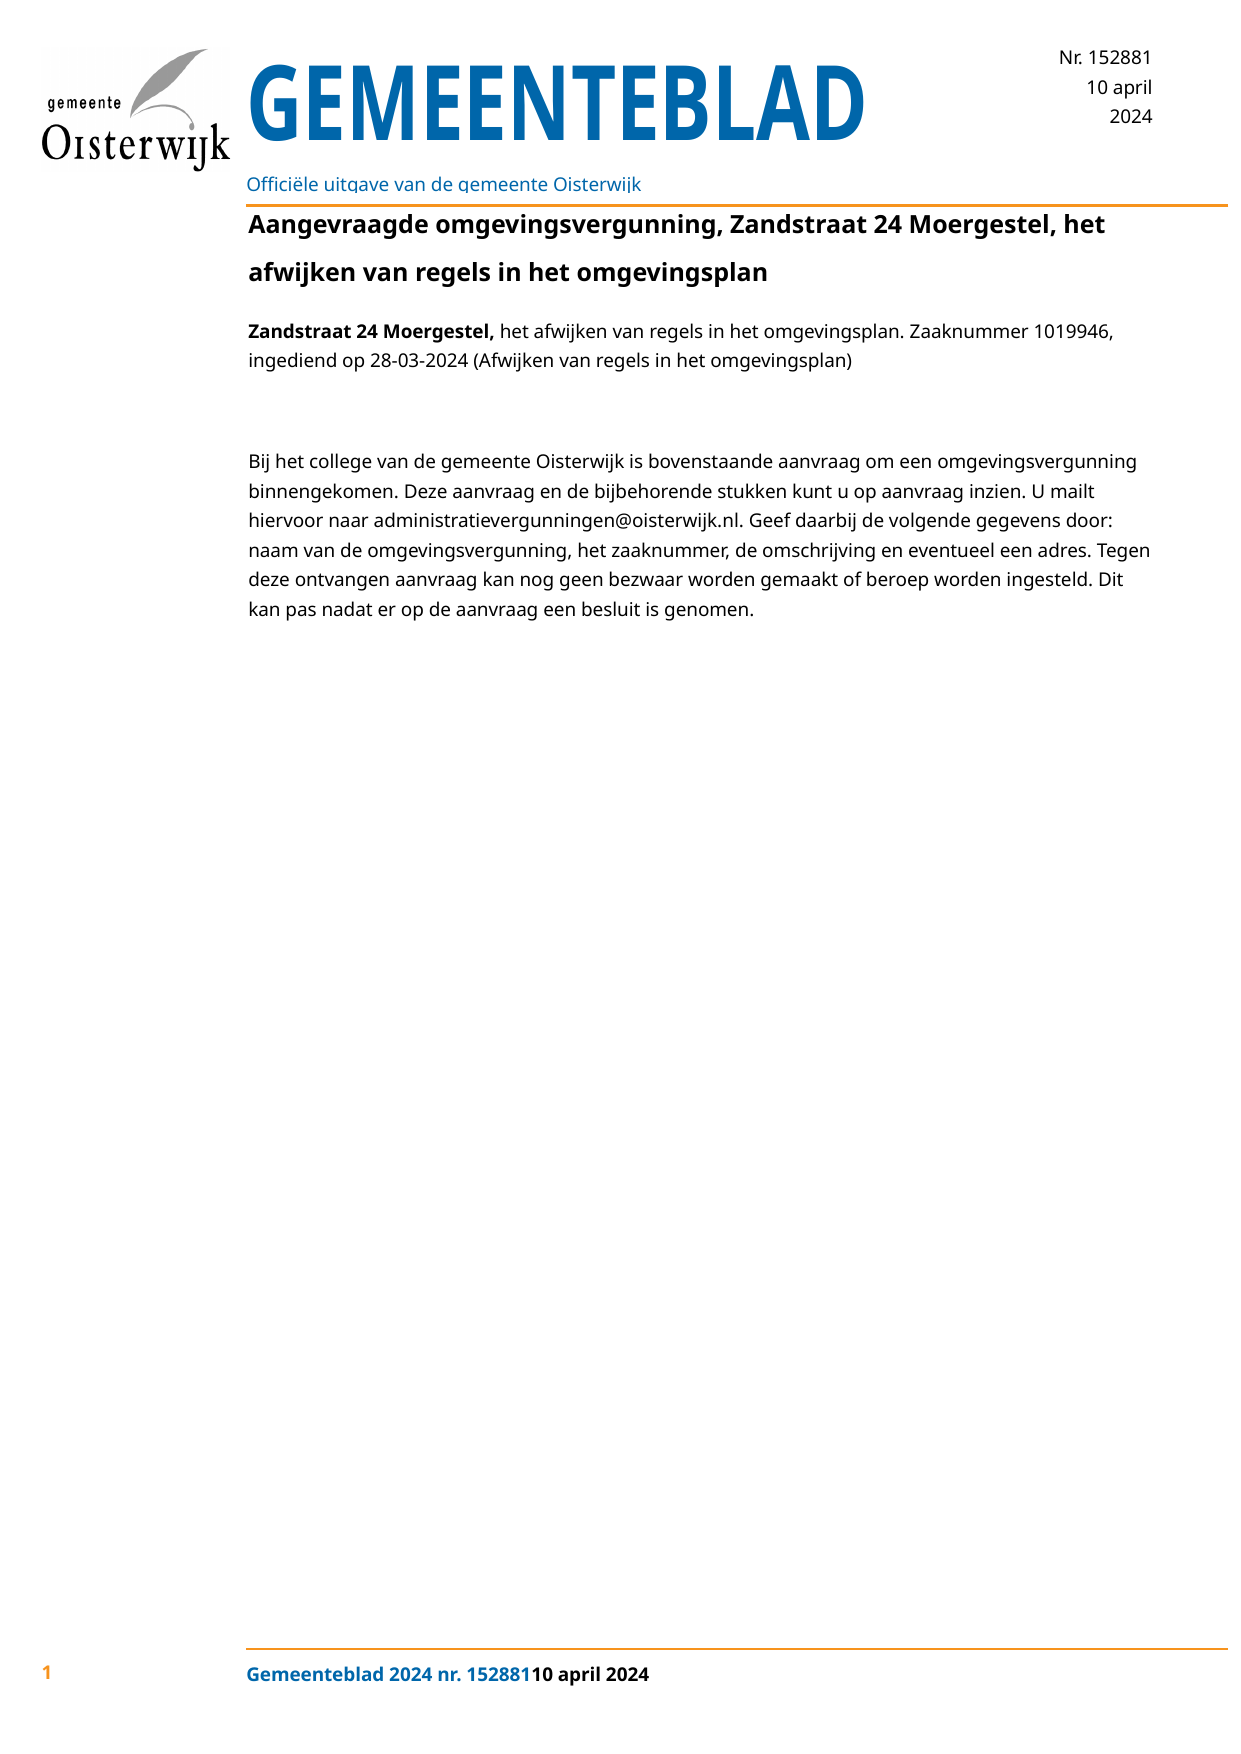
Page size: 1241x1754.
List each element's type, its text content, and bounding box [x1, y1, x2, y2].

text Bij het college van de gemeente Oisterwijk is bovenstaande aanvraag om een omgevingsvergunning binnengekomen. Deze aanvraag en de bijbehorende stukken kunt u op aanvraag inzien. U mailt hiervoor naar administratievergunningen@oisterwijk.nl. Geef daarbij de volgende gegevens door: naam van de omgevingsvergunning, het zaaknummer, de omschrijving en eventueel een adres. Tegen deze ontvangen aanvraag kan nog geen bezwaar worden gemaakt of beroep worden ingesteld. Dit kan pas nadat er op de aanvraag een besluit is genomen. [248, 448, 1152, 622]
picture [41, 47, 231, 172]
text Zandstraat 24 Moergestel, het afwijken van regels in het omgevingsplan. Zaaknummer 1019946, ingediend op 28-03-2024 (Afwijken van regels in het omgevingsplan) [248, 318, 1152, 373]
text Aangevraagde omgevingsvergunning, Zandstraat 24 Moergestel, het afwijken van regels in het omgevingsplan [248, 207, 1152, 288]
